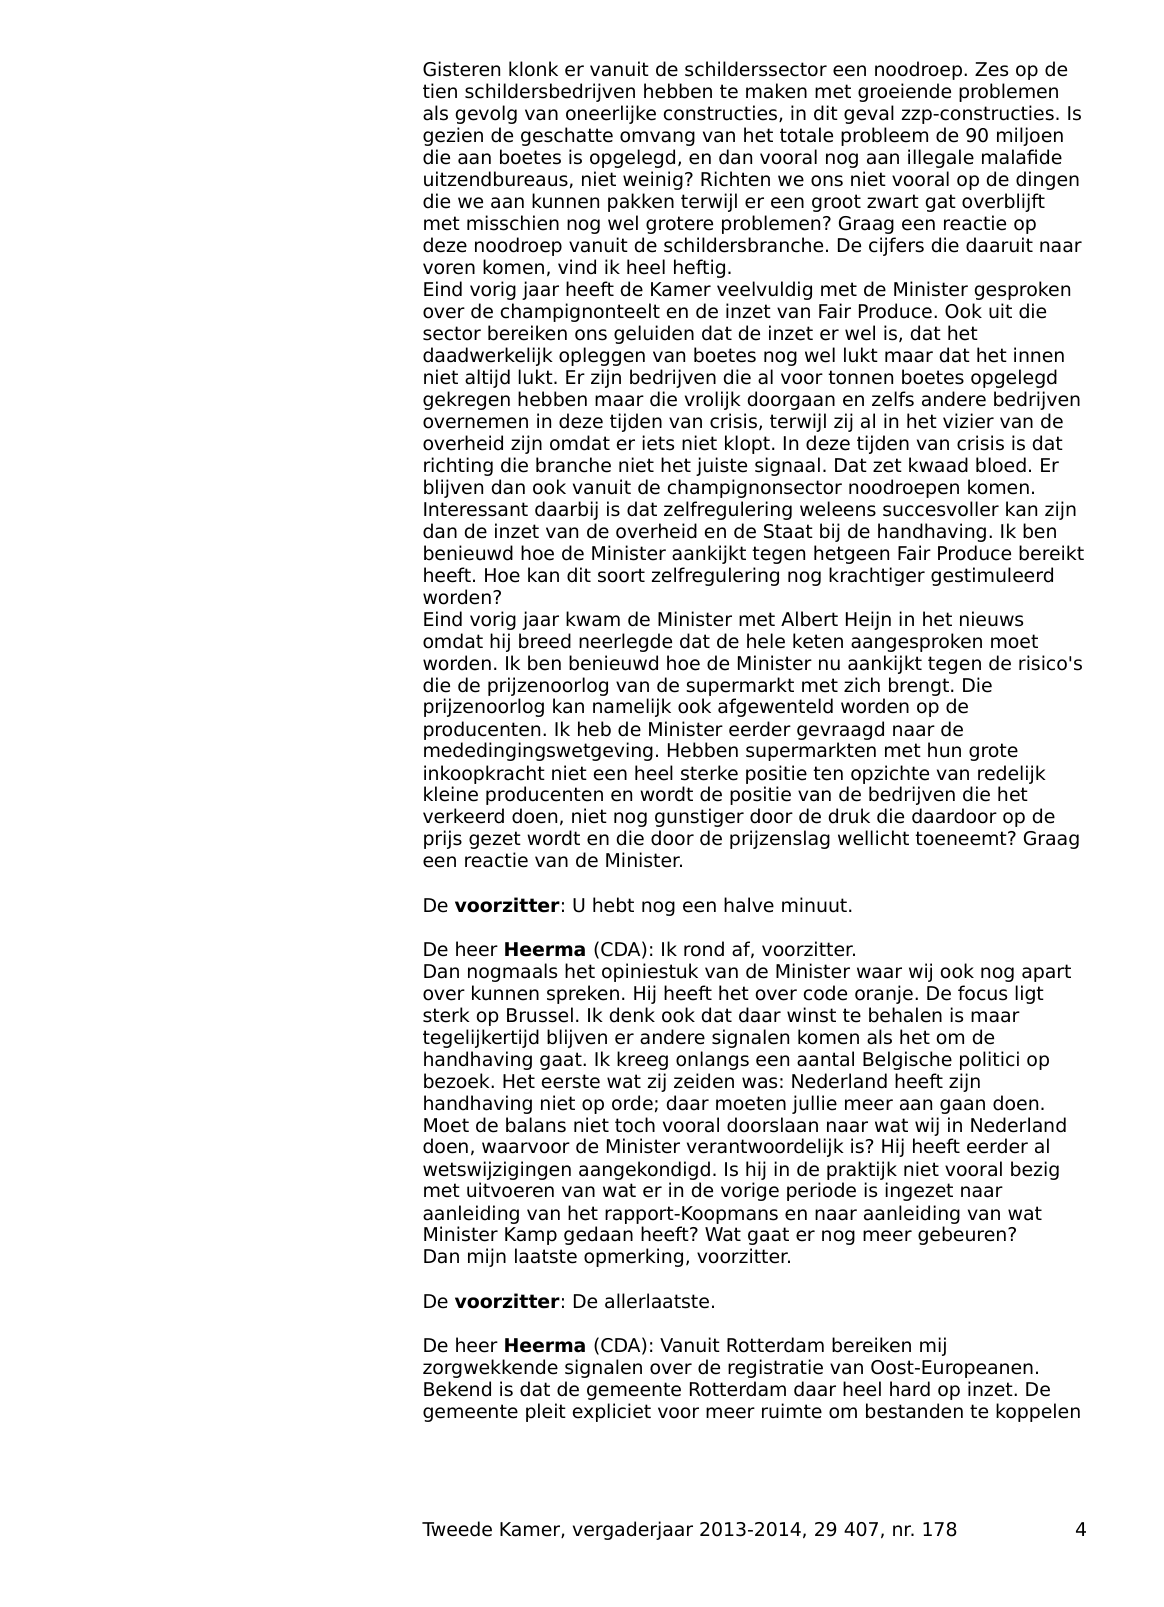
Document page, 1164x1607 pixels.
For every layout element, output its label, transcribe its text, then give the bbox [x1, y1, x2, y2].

text Eind vorig jaar kwam de Minister met Albert Heijn in het nieuws omdat hij breed neerlegde dat de hele keten aangesproken moet worden. Ik ben benieuwd hoe de Minister nu aankijkt tegen de risico's die de prijzenoorlog van de supermarkt met zich brengt. Die prijzenoorlog kan namelijk ook afgewenteld worden op de producenten. Ik heb de Minister eerder gevraagd naar de mededingingswetgeving. Hebben supermarkten met hun grote inkoopkracht niet een heel sterke positie ten opzichte van redelijk kleine producenten en wordt de positie van de bedrijven die het verkeerd doen, niet nog gunstiger door de druk die daardoor op de prijs gezet wordt en die door de prijzenslag wellicht toeneemt? Graag een reactie van de Minister. [422, 608, 1087, 872]
text De heer Heerma (CDA): Vanuit Rotterdam bereiken mij zorgwekkende signalen over de registratie van Oost-Europeanen. Bekend is dat de gemeente Rotterdam daar heel hard op inzet. De gemeente pleit expliciet voor meer ruimte om bestanden te koppelen [422, 1335, 1087, 1423]
text De voorzitter: U hebt nog een halve minuut. [422, 894, 1087, 916]
text Interessant daarbij is dat zelfregulering weleens succesvoller kan zijn dan de inzet van de overheid en de Staat bij de handhaving. Ik ben benieuwd hoe de Minister aankijkt tegen hetgeen Fair Produce bereikt heeft. Hoe kan dit soort zelfregulering nog krachtiger gestimuleerd worden? [422, 499, 1087, 608]
text Dan nogmaals het opiniestuk van de Minister waar wij ook nog apart over kunnen spreken. Hij heeft het over code oranje. De focus ligt sterk op Brussel. Ik denk ook dat daar winst te behalen is maar tegelijkertijd blijven er andere signalen komen als het om de handhaving gaat. Ik kreeg onlangs een aantal Belgische politici op bezoek. Het eerste wat zij zeiden was: Nederland heeft zijn handhaving niet op orde; daar moeten jullie meer aan gaan doen. Moet de balans niet toch vooral doorslaan naar wat wij in Nederland doen, waarvoor de Minister verantwoordelijk is? Hij heeft eerder al wetswijzigingen aangekondigd. Is hij in de praktijk niet vooral bezig met uitvoeren van wat er in de vorige periode is ingezet naar aanleiding van het rapport-Koopmans en naar aanleiding van wat Minister Kamp gedaan heeft? Wat gaat er nog meer gebeuren? [422, 961, 1087, 1246]
text Gisteren klonk er vanuit de schilderssector een noodroep. Zes op de tien schildersbedrijven hebben te maken met groeiende problemen als gevolg van oneerlijke constructies, in dit geval zzp-constructies. Is gezien de geschatte omvang van het totale probleem de 90 miljoen die aan boetes is opgelegd, en dan vooral nog aan illegale malafide uitzendbureaus, niet weinig? Richten we ons niet vooral op de dingen die we aan kunnen pakken terwijl er een groot zwart gat overblijft met misschien nog wel grotere problemen? Graag een reactie op deze noodroep vanuit de schildersbranche. De cijfers die daaruit naar voren komen, vind ik heel heftig. [422, 59, 1087, 279]
text De voorzitter: De allerlaatste. [422, 1291, 1087, 1312]
text Eind vorig jaar heeft de Kamer veelvuldig met de Minister gesproken over de champignonteelt en de inzet van Fair Produce. Ook uit die sector bereiken ons geluiden dat de inzet er wel is, dat het daadwerkelijk opleggen van boetes nog wel lukt maar dat het innen niet altijd lukt. Er zijn bedrijven die al voor tonnen boetes opgelegd gekregen hebben maar die vrolijk doorgaan en zelfs andere bedrijven overnemen in deze tijden van crisis, terwijl zij al in het vizier van de overheid zijn omdat er iets niet klopt. In deze tijden van crisis is dat richting die branche niet het juiste signaal. Dat zet kwaad bloed. Er blijven dan ook vanuit de champignonsector noodroepen komen. [422, 279, 1087, 499]
text Dan mijn laatste opmerking, voorzitter. [422, 1246, 1087, 1268]
text De heer Heerma (CDA): Ik rond af, voorzitter. [422, 939, 1087, 961]
